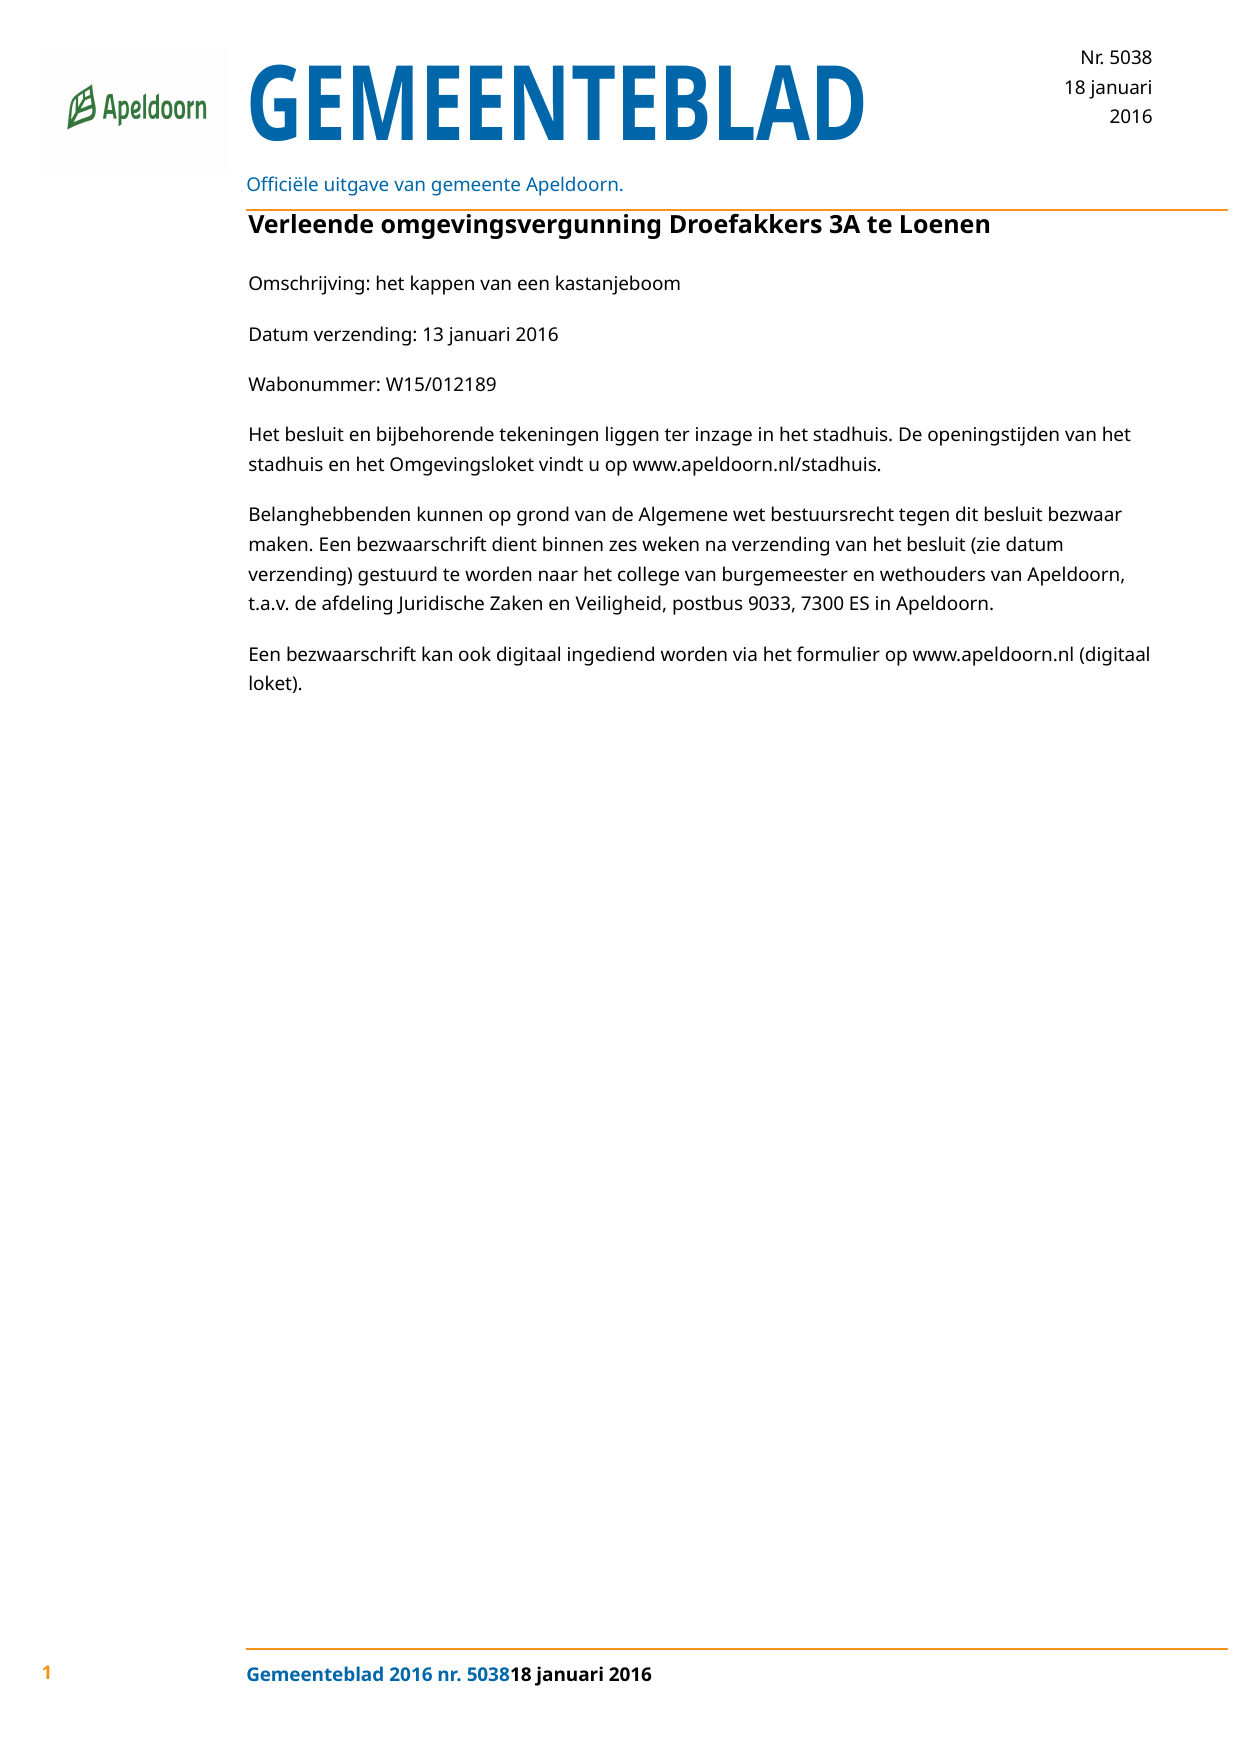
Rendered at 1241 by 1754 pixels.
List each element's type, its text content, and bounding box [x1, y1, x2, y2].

text Het besluit en bijbehorende tekeningen liggen ter inzage in het stadhuis. De openingstijden van het stadhuis en het Omgevingsloket vindt u op www.apeldoorn.nl/stadhuis. [248, 422, 1152, 477]
text Een bezwaarschrift kan ook digitaal ingediend worden via het formulier op www.apeldoorn.nl (digitaal loket). [248, 641, 1152, 696]
text Datum verzending: 13 januari 2016 [248, 321, 1152, 346]
picture [41, 47, 231, 172]
text Omschrijving: het kappen van een kastanjeboom [248, 270, 1152, 296]
text Belanghebbenden kunnen op grond van de Algemene wet bestuursrecht tegen dit besluit bezwaar maken. Een bezwaarschrift dient binnen zes weken na verzending van het besluit (zie datum verzending) gestuurd te worden naar het college van burgemeester en wethouders van Apeldoorn, t.a.v. de afdeling Juridische Zaken en Veiligheid, postbus 9033, 7300 ES in Apeldoorn. [248, 502, 1152, 616]
text Wabonummer: W15/012189 [248, 371, 1152, 397]
text Verleende omgevingsvergunning Droefakkers 3A te Loenen [248, 211, 1152, 241]
